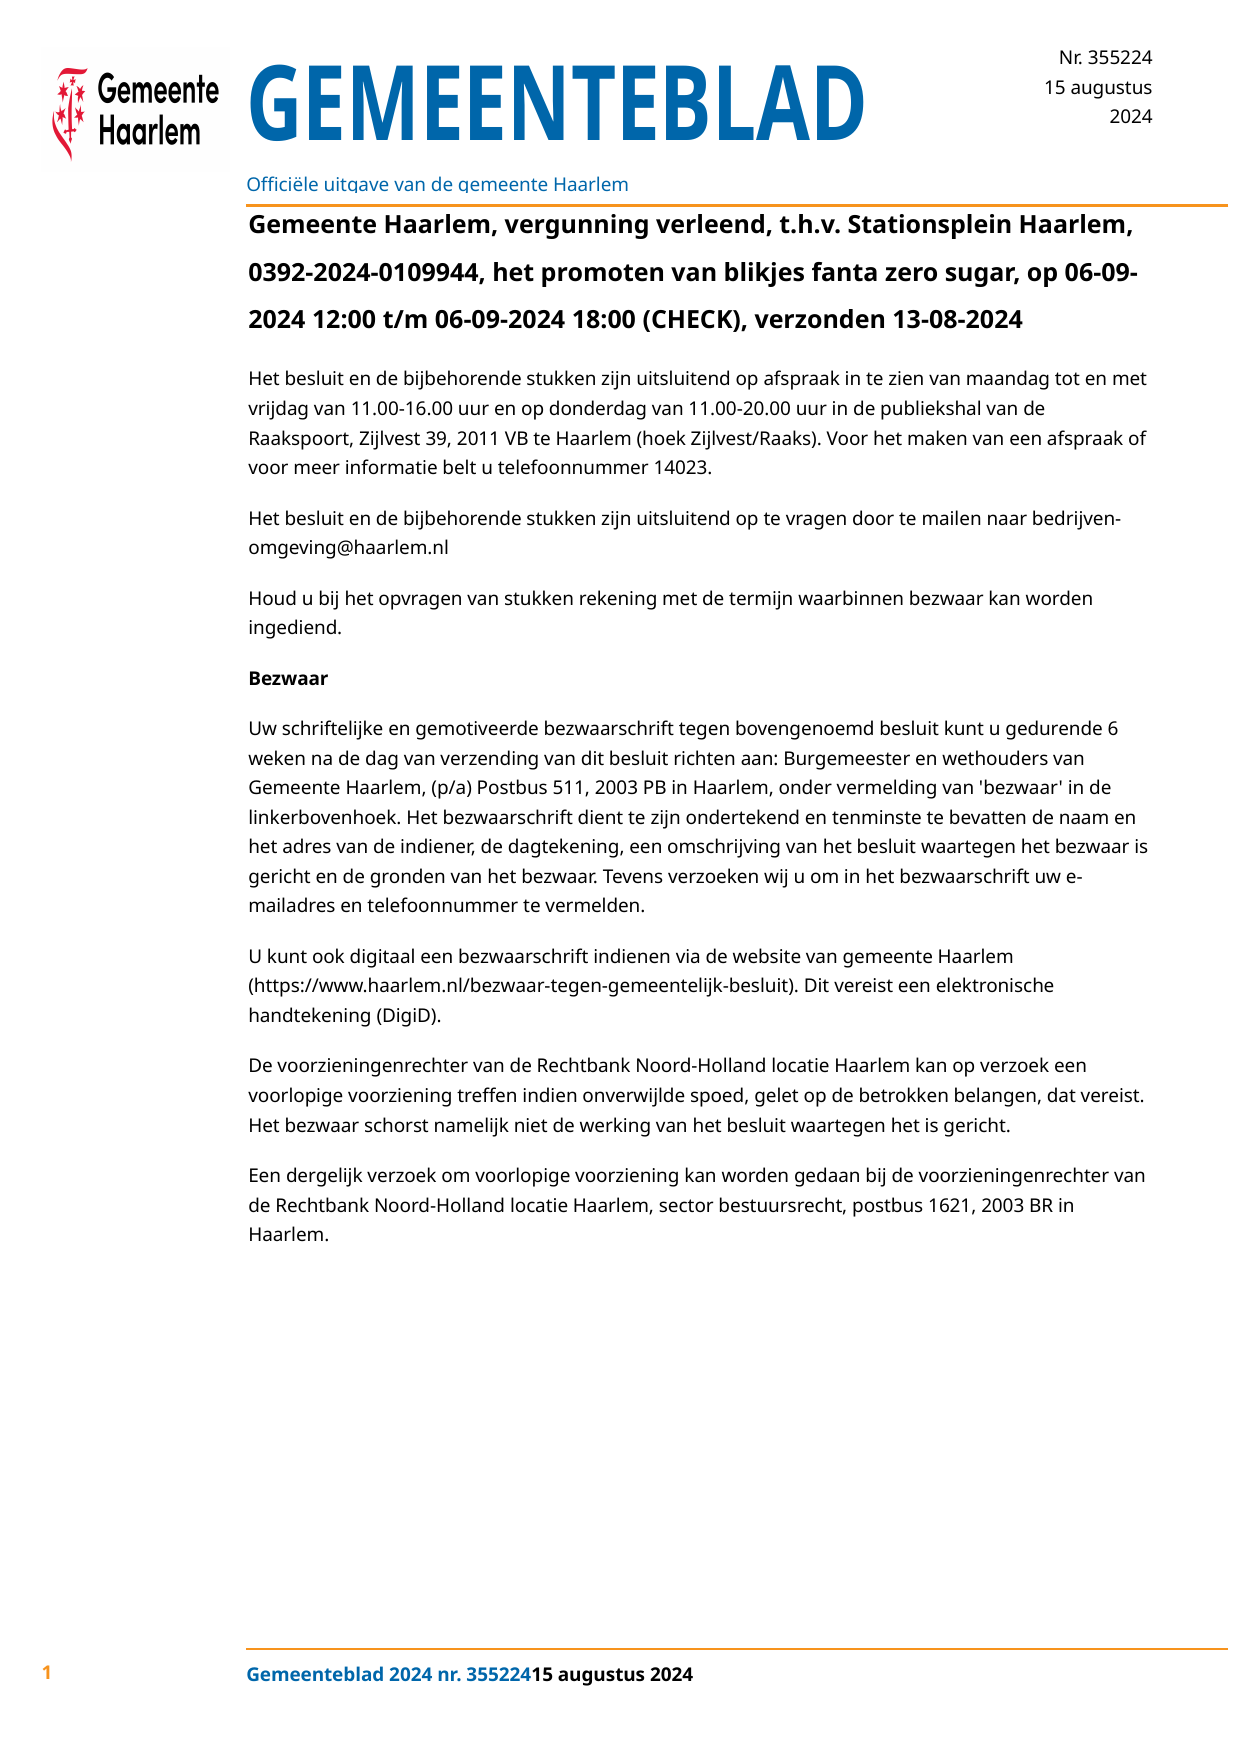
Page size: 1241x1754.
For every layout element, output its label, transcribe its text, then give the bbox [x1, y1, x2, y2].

text De voorzieningenrechter van de Rechtbank Noord-Holland locatie Haarlem kan op verzoek een voorlopige voorziening treffen indien onverwijlde spoed, gelet op de betrokken belangen, dat vereist. Het bezwaar schorst namelijk niet de werking van het besluit waartegen het is gericht. [248, 1053, 1152, 1137]
text Gemeente Haarlem, vergunning verleend, t.h.v. Stationsplein Haarlem, 0392-2024-0109944, het promoten van blikjes fanta zero sugar, op 06-09-2024 12:00 t/m 06-09-2024 18:00 (CHECK), verzonden 13-08-2024 [248, 207, 1152, 336]
text Een dergelijk verzoek om voorlopige voorziening kan worden gedaan bij de voorzieningenrechter van de Rechtbank Noord-Holland locatie Haarlem, sector bestuursrecht, postbus 1621, 2003 BR in Haarlem. [248, 1162, 1152, 1247]
text Houd u bij het opvragen van stukken rekening met de termijn waarbinnen bezwaar kan worden ingediend. [248, 585, 1152, 640]
text Het besluit en de bijbehorende stukken zijn uitsluitend op afspraak in te zien van maandag tot en met vrijdag van 11.00-16.00 uur en op donderdag van 11.00-20.00 uur in de publiekshal van de Raakspoort, Zijlvest 39, 2011 VB te Haarlem (hoek Zijlvest/Raaks). Voor het maken van een afspraak of voor meer informatie belt u telefoonnummer 14023. [248, 366, 1152, 480]
text Bezwaar [248, 665, 1152, 690]
text Uw schriftelijke en gemotiveerde bezwaarschrift tegen bovengenoemd besluit kunt u gedurende 6 weken na de dag van verzending van dit besluit richten aan: Burgemeester en wethouders van Gemeente Haarlem, (p/a) Postbus 511, 2003 PB in Haarlem, onder vermelding van 'bezwaar' in de linkerbovenhoek. Het bezwaarschrift dient te zijn ondertekend en tenminste te bevatten de naam en het adres van de indiener, de dagtekening, een omschrijving van het besluit waartegen het bezwaar is gericht en de gronden van het bezwaar. Tevens verzoeken wij u om in het bezwaarschrift uw e-mailadres en telefoonnummer te vermelden. [248, 715, 1152, 918]
text Het besluit en de bijbehorende stukken zijn uitsluitend op te vragen door te mailen naar bedrijven-omgeving@haarlem.nl [248, 505, 1152, 560]
picture [41, 47, 231, 172]
text U kunt ook digitaal een bezwaarschrift indienen via de website van gemeente Haarlem (https://www.haarlem.nl/bezwaar-tegen-gemeentelijk-besluit). Dit vereist een elektronische handtekening (DigiD). [248, 943, 1152, 1028]
